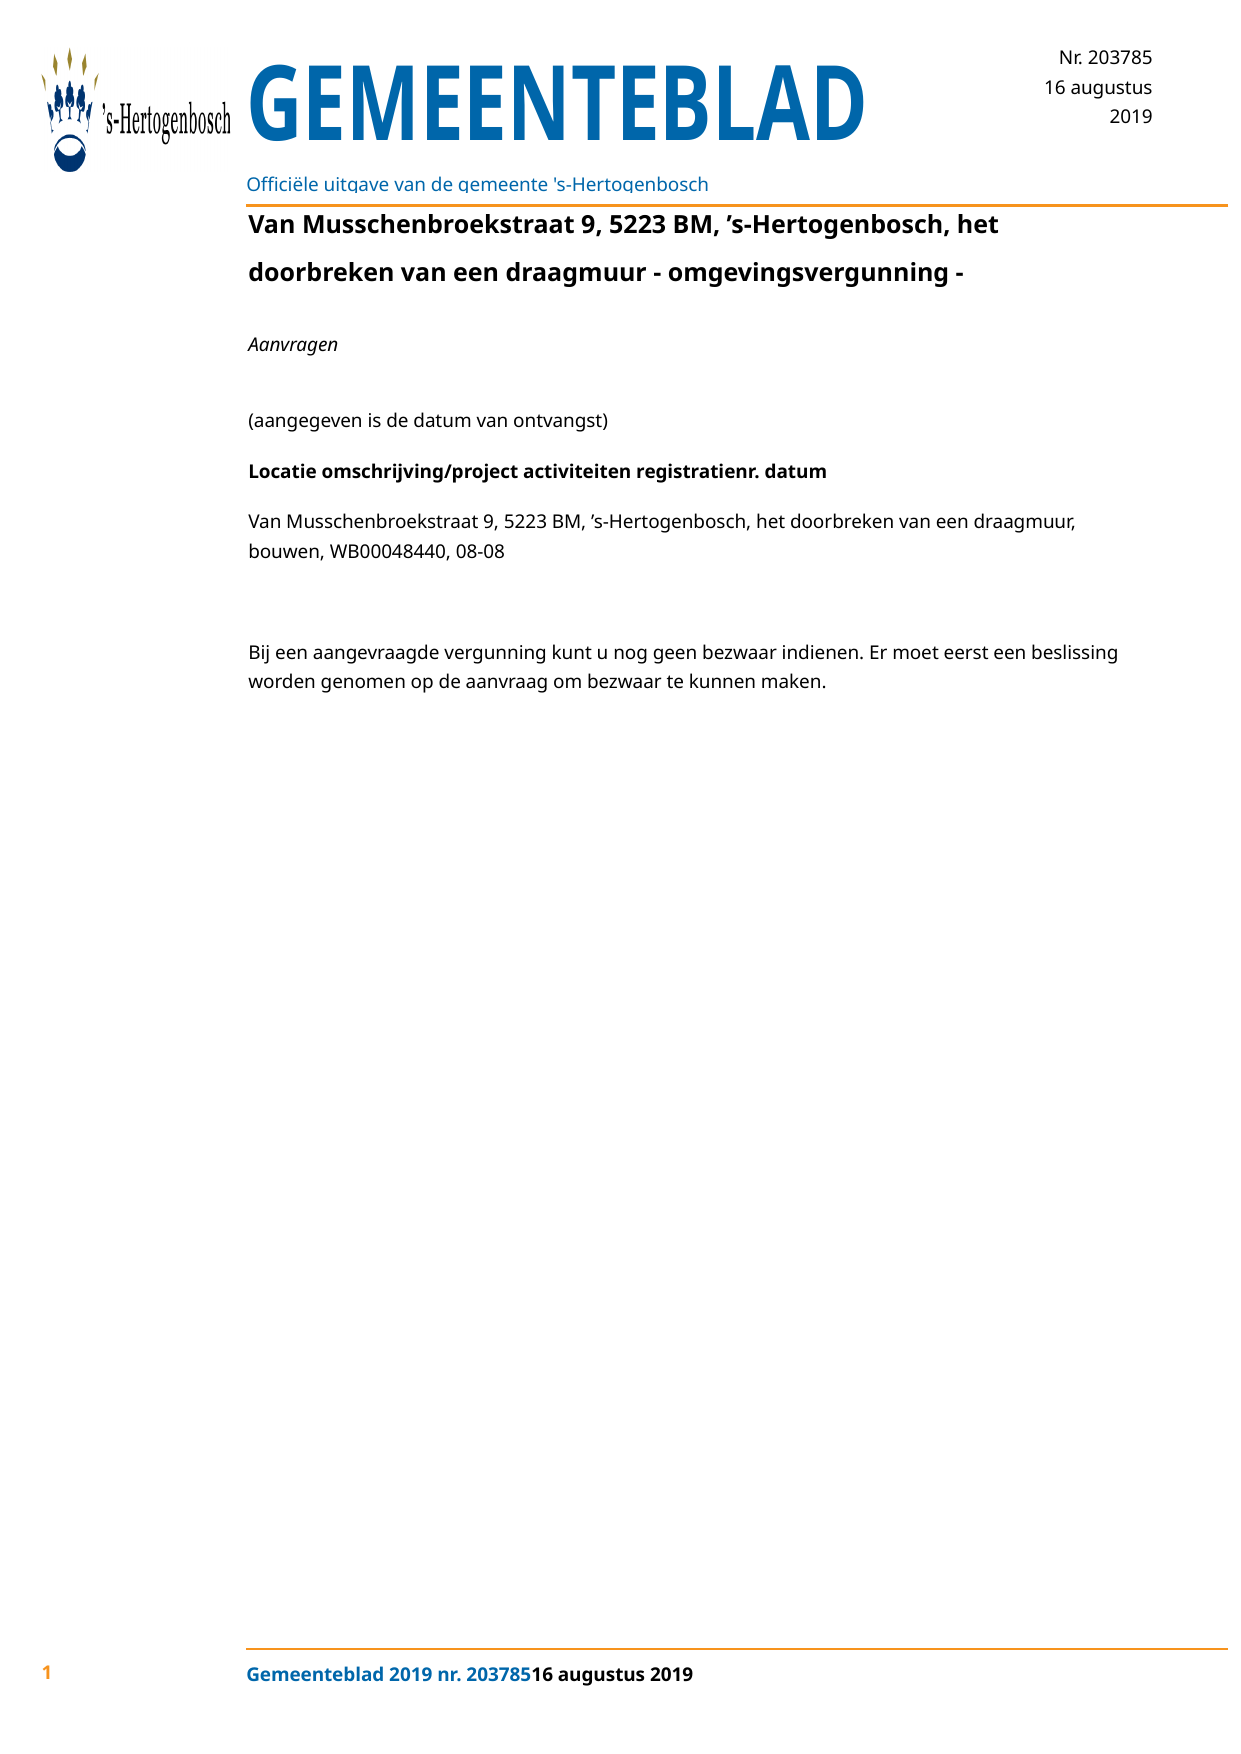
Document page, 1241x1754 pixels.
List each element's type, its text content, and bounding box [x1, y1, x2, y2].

picture [41, 47, 231, 172]
text Locatie omschrijving/project activiteiten registratienr. datum [248, 458, 1152, 484]
text Bij een aangevraagde vergunning kunt u nog geen bezwaar indienen. Er moet eerst een beslissing worden genomen op de aanvraag om bezwaar te kunnen maken. [248, 639, 1152, 694]
text Van Musschenbroekstraat 9, 5223 BM, ’s-Hertogenbosch, het doorbreken van een draagmuur, bouwen, WB00048440, 08-08 [248, 508, 1152, 564]
text Aanvragen [248, 331, 1152, 357]
text Van Musschenbroekstraat 9, 5223 BM, ’s-Hertogenbosch, het doorbreken van een draagmuur - omgevingsvergunning - [248, 207, 1152, 288]
text (aangegeven is de datum van ontvangst) [248, 408, 1152, 433]
